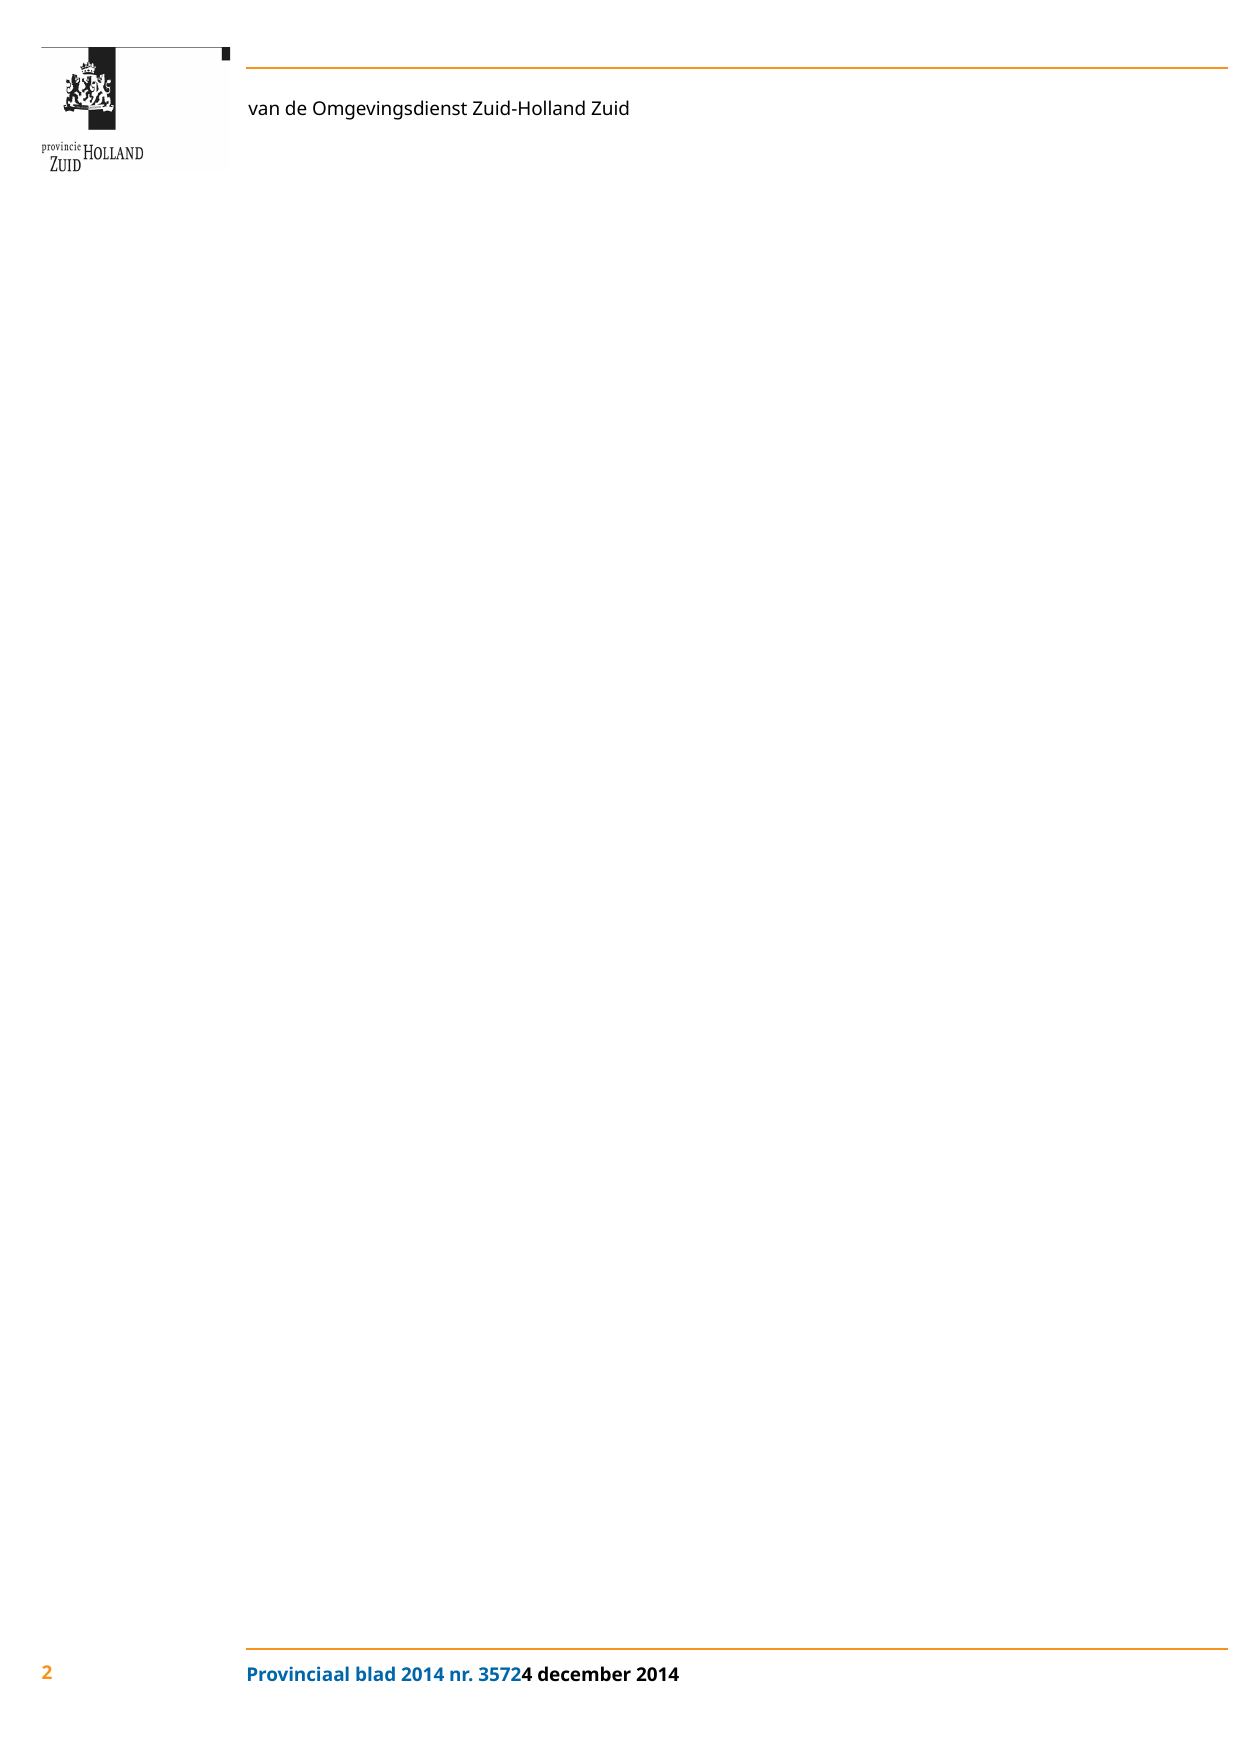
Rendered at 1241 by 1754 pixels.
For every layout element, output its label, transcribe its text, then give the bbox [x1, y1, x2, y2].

picture [41, 47, 231, 172]
text van de Omgevingsdienst Zuid-Holland Zuid [248, 95, 1152, 121]
